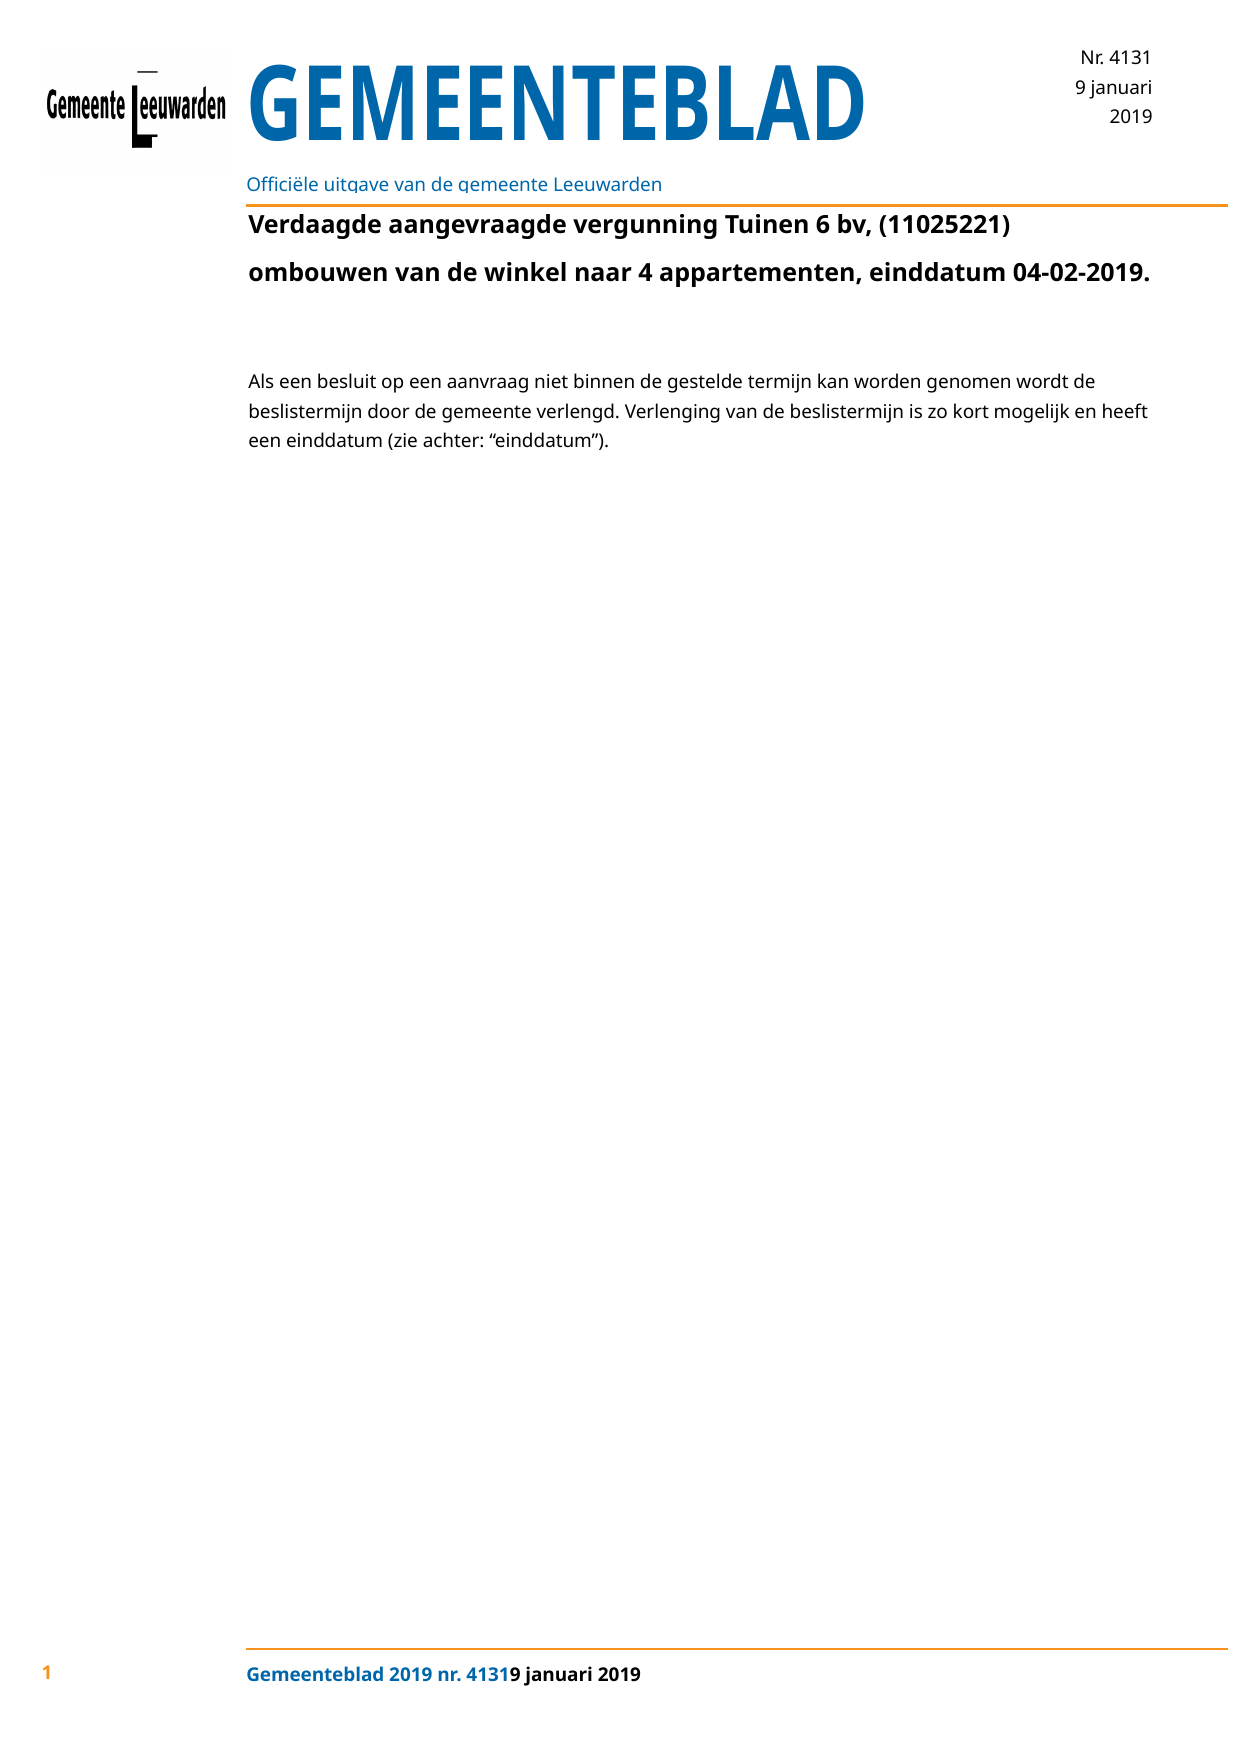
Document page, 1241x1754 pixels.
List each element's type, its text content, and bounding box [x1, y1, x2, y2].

text Verdaagde aangevraagde vergunning Tuinen 6 bv, (11025221) ombouwen van de winkel naar 4 appartementen, einddatum 04-02-2019. [248, 207, 1152, 288]
picture [41, 47, 231, 172]
text Als een besluit op een aanvraag niet binnen de gestelde termijn kan worden genomen wordt de beslistermijn door de gemeente verlengd. Verlenging van de beslistermijn is zo kort mogelijk en heeft een einddatum (zie achter: “einddatum”). [248, 368, 1152, 453]
